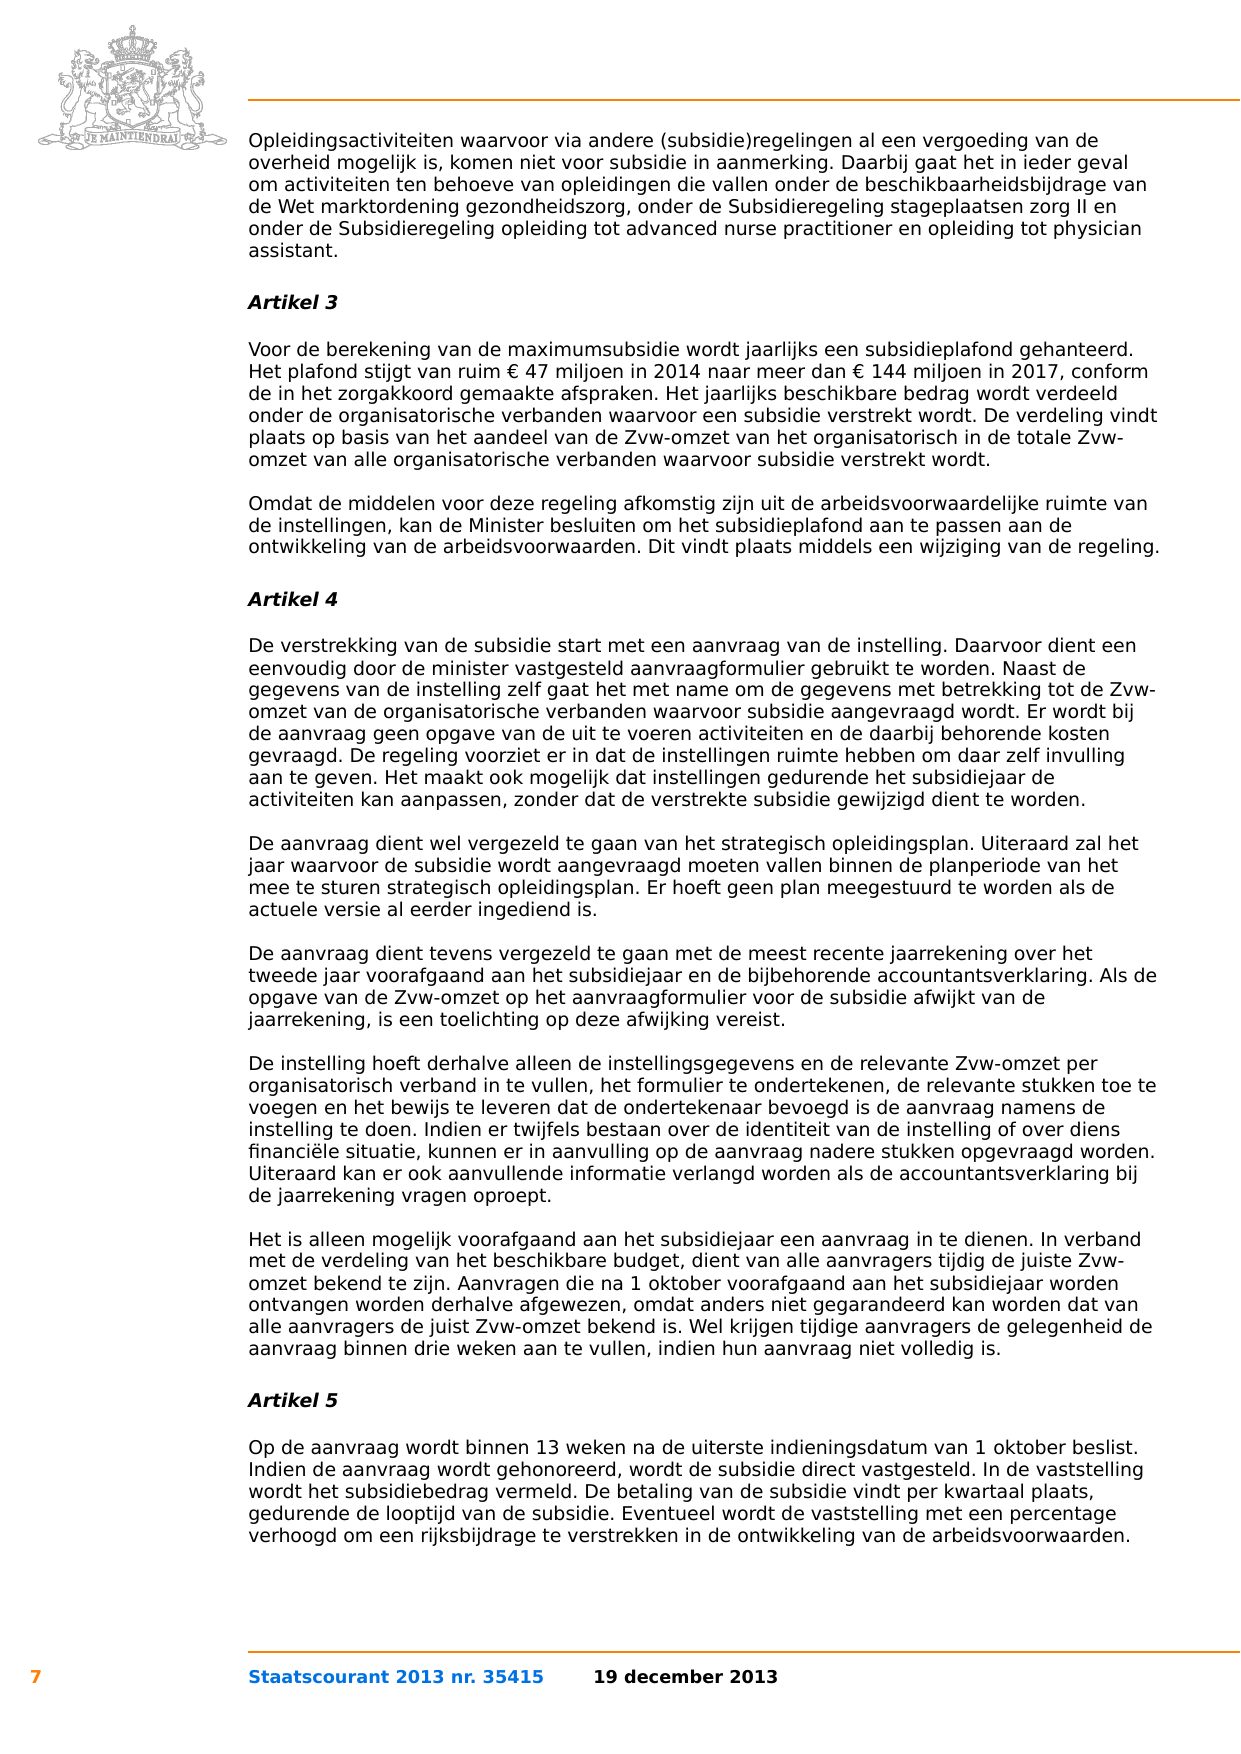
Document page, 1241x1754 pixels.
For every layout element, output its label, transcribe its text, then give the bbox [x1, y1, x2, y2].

subtitle Artikel 4 [248, 588, 1163, 610]
text De verstrekking van de subsidie start met een aanvraag van de instelling. Daarvoor dient een eenvoudig door de minister vastgesteld aanvraagformulier gebruikt te worden. Naast de gegevens van de instelling zelf gaat het met name om de gegevens met betrekking tot de Zvw-omzet van de organisatorische verbanden waarvoor subsidie aangevraagd wordt. Er wordt bij de aanvraag geen opgave van de uit te voeren activiteiten en de daarbij behorende kosten gevraagd. De regeling voorziet er in dat de instellingen ruimte hebben om daar zelf invulling aan te geven. Het maakt ook mogelijk dat instellingen gedurende het subsidiejaar de activiteiten kan aanpassen, zonder dat de verstrekte subsidie gewijzigd dient te worden. [248, 635, 1163, 811]
picture [38, 25, 227, 150]
subtitle Artikel 3 [248, 292, 1163, 314]
text Op de aanvraag wordt binnen 13 weken na de uiterste indieningsdatum van 1 oktober beslist. Indien de aanvraag wordt gehonoreerd, wordt de subsidie direct vastgesteld. In de vaststelling wordt het subsidiebedrag vermeld. De betaling van de subsidie vindt per kwartaal plaats, gedurende de looptijd van de subsidie. Eventueel wordt de vaststelling met een percentage verhoogd om een rijksbijdrage te verstrekken in de ontwikkeling van de arbeidsvoorwaarden. [248, 1437, 1163, 1547]
text Opleidingsactiviteiten waarvoor via andere (subsidie)regelingen al een vergoeding van de overheid mogelijk is, komen niet voor subsidie in aanmerking. Daarbij gaat het in ieder geval om activiteiten ten behoeve van opleidingen die vallen onder de beschikbaarheidsbijdrage van de Wet marktordening gezondheidszorg, onder de Subsidieregeling stageplaatsen zorg II en onder de Subsidieregeling opleiding tot advanced nurse practitioner en opleiding tot physician assistant. [248, 130, 1163, 262]
subtitle Artikel 5 [248, 1390, 1163, 1412]
text Voor de berekening van de maximumsubsidie wordt jaarlijks een subsidieplafond gehanteerd. Het plafond stijgt van ruim € 47 miljoen in 2014 naar meer dan € 144 miljoen in 2017, conform de in het zorgakkoord gemaakte afspraken. Het jaarlijks beschikbare bedrag wordt verdeeld onder de organisatorische verbanden waarvoor een subsidie verstrekt wordt. De verdeling vindt plaats op basis van het aandeel van de Zvw-omzet van het organisatorisch in de totale Zvw-omzet van alle organisatorische verbanden waarvoor subsidie verstrekt wordt. [248, 339, 1163, 471]
text Het is alleen mogelijk voorafgaand aan het subsidiejaar een aanvraag in te dienen. In verband met de verdeling van het beschikbare budget, dient van alle aanvragers tijdig de juiste Zvw-omzet bekend te zijn. Aanvragen die na 1 oktober voorafgaand aan het subsidiejaar worden ontvangen worden derhalve afgewezen, omdat anders niet gegarandeerd kan worden dat van alle aanvragers de juist Zvw-omzet bekend is. Wel krijgen tijdige aanvragers de gelegenheid de aanvraag binnen drie weken aan te vullen, indien hun aanvraag niet volledig is. [248, 1228, 1163, 1360]
text Omdat de middelen voor deze regeling afkomstig zijn uit de arbeidsvoorwaardelijke ruimte van de instellingen, kan de Minister besluiten om het subsidieplafond aan te passen aan de ontwikkeling van de arbeidsvoorwaarden. Dit vindt plaats middels een wijziging van de regeling. [248, 492, 1163, 558]
text De instelling hoeft derhalve alleen de instellingsgegevens en de relevante Zvw-omzet per organisatorisch verband in te vullen, het formulier te ondertekenen, de relevante stukken toe te voegen en het bewijs te leveren dat de ondertekenaar bevoegd is de aanvraag namens de instelling te doen. Indien er twijfels bestaan over de identiteit van de instelling of over diens financiële situatie, kunnen er in aanvulling op de aanvraag nadere stukken opgevraagd worden. Uiteraard kan er ook aanvullende informatie verlangd worden als de accountantsverklaring bij de jaarrekening vragen oproept. [248, 1053, 1163, 1207]
text De aanvraag dient tevens vergezeld te gaan met de meest recente jaarrekening over het tweede jaar voorafgaand aan het subsidiejaar en de bijbehorende accountantsverklaring. Als de opgave van de Zvw-omzet op het aanvraagformulier voor de subsidie afwijkt van de jaarrekening, is een toelichting op deze afwijking vereist. [248, 943, 1163, 1031]
text De aanvraag dient wel vergezeld te gaan van het strategisch opleidingsplan. Uiteraard zal het jaar waarvoor de subsidie wordt aangevraagd moeten vallen binnen de planperiode van het mee te sturen strategisch opleidingsplan. Er hoeft geen plan meegestuurd te worden als de actuele versie al eerder ingediend is. [248, 833, 1163, 921]
